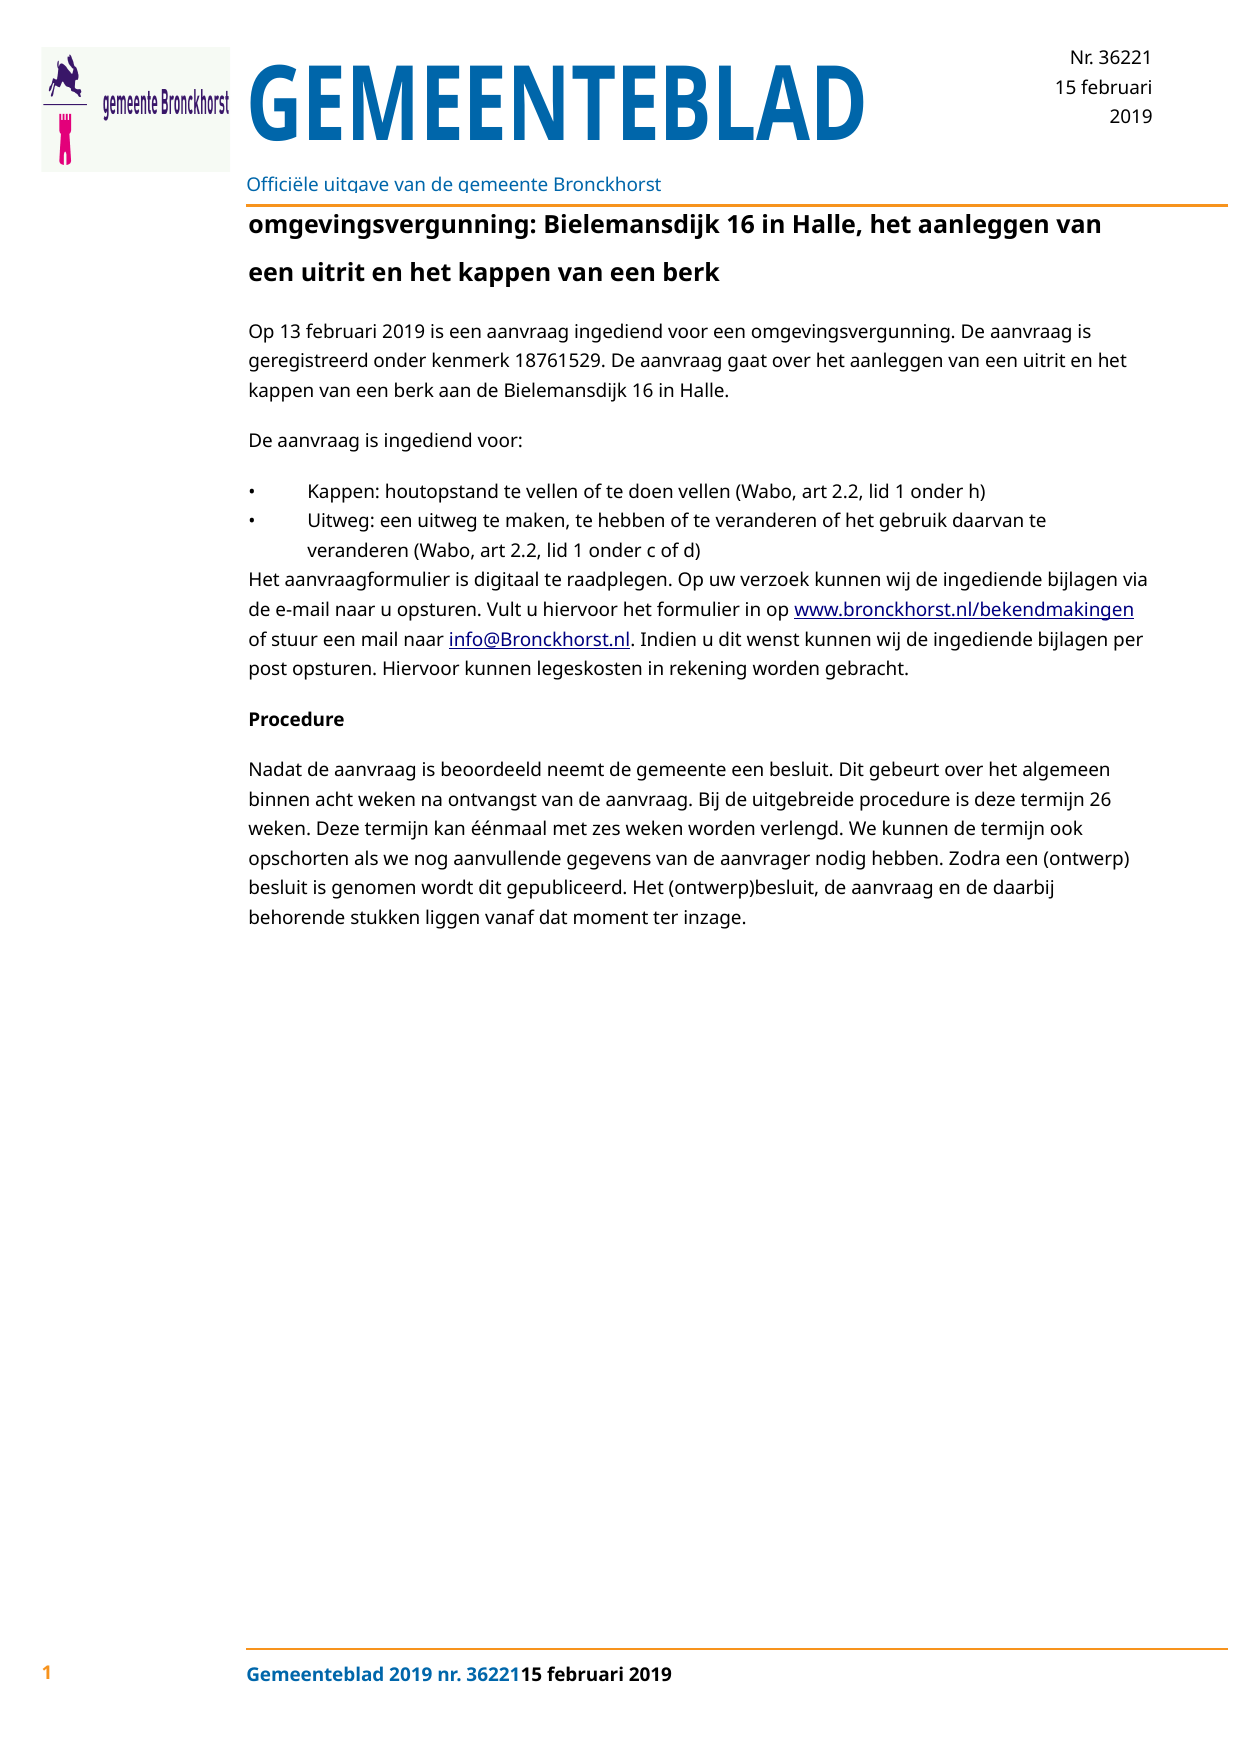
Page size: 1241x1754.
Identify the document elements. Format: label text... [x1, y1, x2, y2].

text omgevingsvergunning: Bielemansdijk 16 in Halle, het aanleggen van een uitrit en het kappen van een berk [248, 207, 1152, 288]
text Het aanvraagformulier is digitaal te raadplegen. Op uw verzoek kunnen wij de ingediende bijlagen via de e-mail naar u opsturen. Vult u hiervoor het formulier in op www.bronckhorst.nl/bekendmakingen of stuur een mail naar info@Bronckhorst.nl. Indien u dit wenst kunnen wij de ingediende bijlagen per post opsturen. Hiervoor kunnen legeskosten in rekening worden gebracht. [248, 567, 1152, 681]
text Nadat de aanvraag is beoordeeld neemt de gemeente een besluit. Dit gebeurt over het algemeen binnen acht weken na ontvangst van de aanvraag. Bij de uitgebreide procedure is deze termijn 26 weken. Deze termijn kan éénmaal met zes weken worden verlengd. We kunnen de termijn ook opschorten als we nog aanvullende gegevens van de aanvrager nodig hebben. Zodra een (ontwerp) besluit is genomen wordt dit gepubliceerd. Het (ontwerp)besluit, de aanvraag en de daarbij behorende stukken liggen vanaf dat moment ter inzage. [248, 756, 1152, 930]
list Kappen: houtopstand te vellen of te doen vellen (Wabo, art 2.2, lid 1 onder h) [248, 478, 1152, 504]
text De aanvraag is ingediend voor: [248, 427, 1152, 453]
list Uitweg: een uitweg te maken, te hebben of te veranderen of het gebruik daarvan te veranderen (Wabo, art 2.2, lid 1 onder c of d) [248, 507, 1152, 563]
text Op 13 februari 2019 is een aanvraag ingediend voor een omgevingsvergunning. De aanvraag is geregistreerd onder kenmerk 18761529. De aanvraag gaat over het aanleggen van een uitrit en het kappen van een berk aan de Bielemansdijk 16 in Halle. [248, 318, 1152, 403]
text Procedure [248, 706, 1152, 732]
picture [41, 47, 231, 172]
